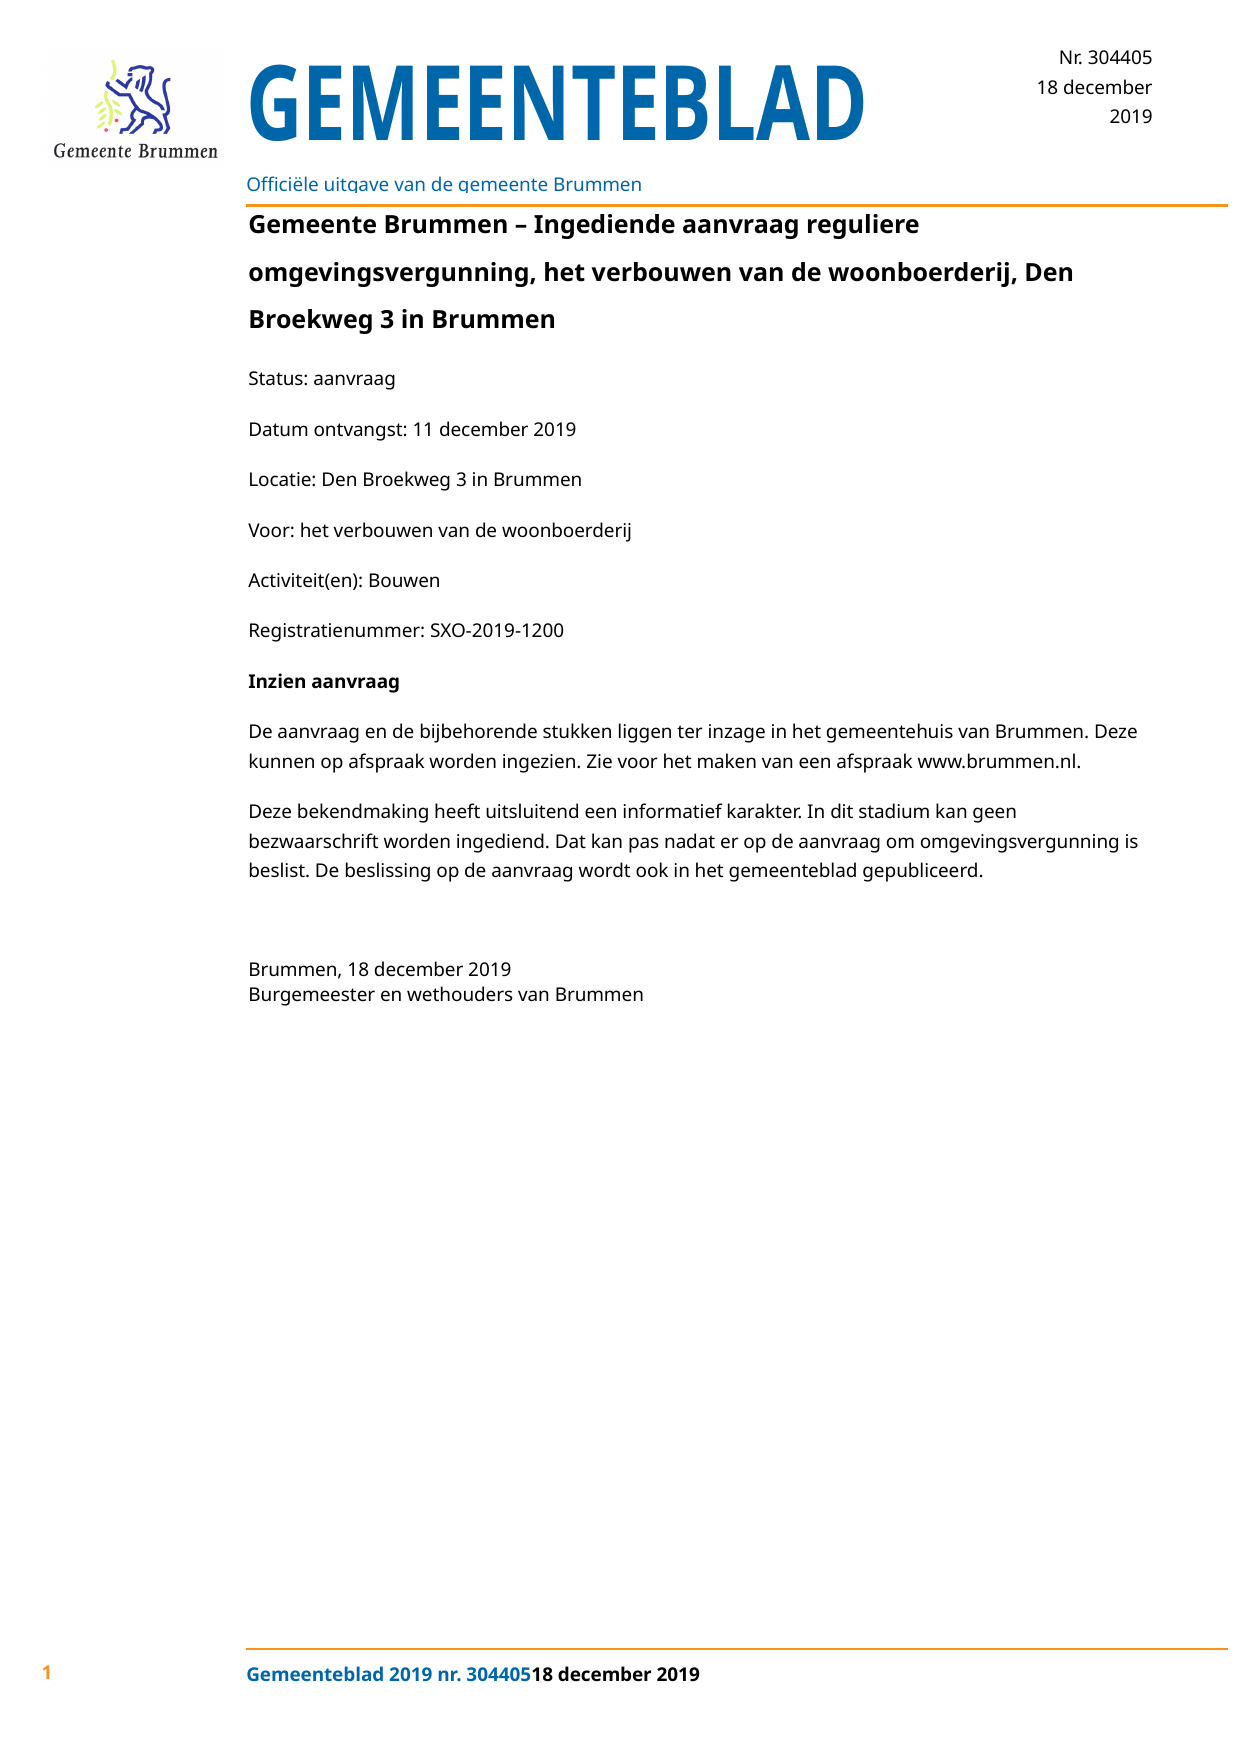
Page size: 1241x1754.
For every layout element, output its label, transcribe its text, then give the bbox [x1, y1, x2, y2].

text Activiteit(en): Bouwen [248, 567, 1152, 593]
text Voor: het verbouwen van de woonboerderij [248, 517, 1152, 542]
text Brummen, 18 december 2019 [248, 956, 1152, 982]
picture [41, 47, 231, 172]
text Registratienummer: SXO-2019-1200 [248, 618, 1152, 643]
text Status: aanvraag [248, 366, 1152, 391]
text Inzien aanvraag [248, 668, 1152, 694]
text Datum ontvangst: 11 december 2019 [248, 416, 1152, 442]
text Burgemeester en wethouders van Brummen [248, 982, 1152, 1007]
text De aanvraag en de bijbehorende stukken liggen ter inzage in het gemeentehuis van Brummen. Deze kunnen op afspraak worden ingezien. Zie voor het maken van een afspraak www.brummen.nl. [248, 718, 1152, 774]
text Gemeente Brummen – Ingediende aanvraag reguliere omgevingsvergunning, het verbouwen van de woonboerderij, Den Broekweg 3 in Brummen [248, 207, 1152, 336]
text Deze bekendmaking heeft uitsluitend een informatief karakter. In dit stadium kan geen bezwaarschrift worden ingediend. Dat kan pas nadat er op de aanvraag om omgevingsvergunning is beslist. De beslissing op de aanvraag wordt ook in het gemeenteblad gepubliceerd. [248, 798, 1152, 883]
text Locatie: Den Broekweg 3 in Brummen [248, 466, 1152, 492]
